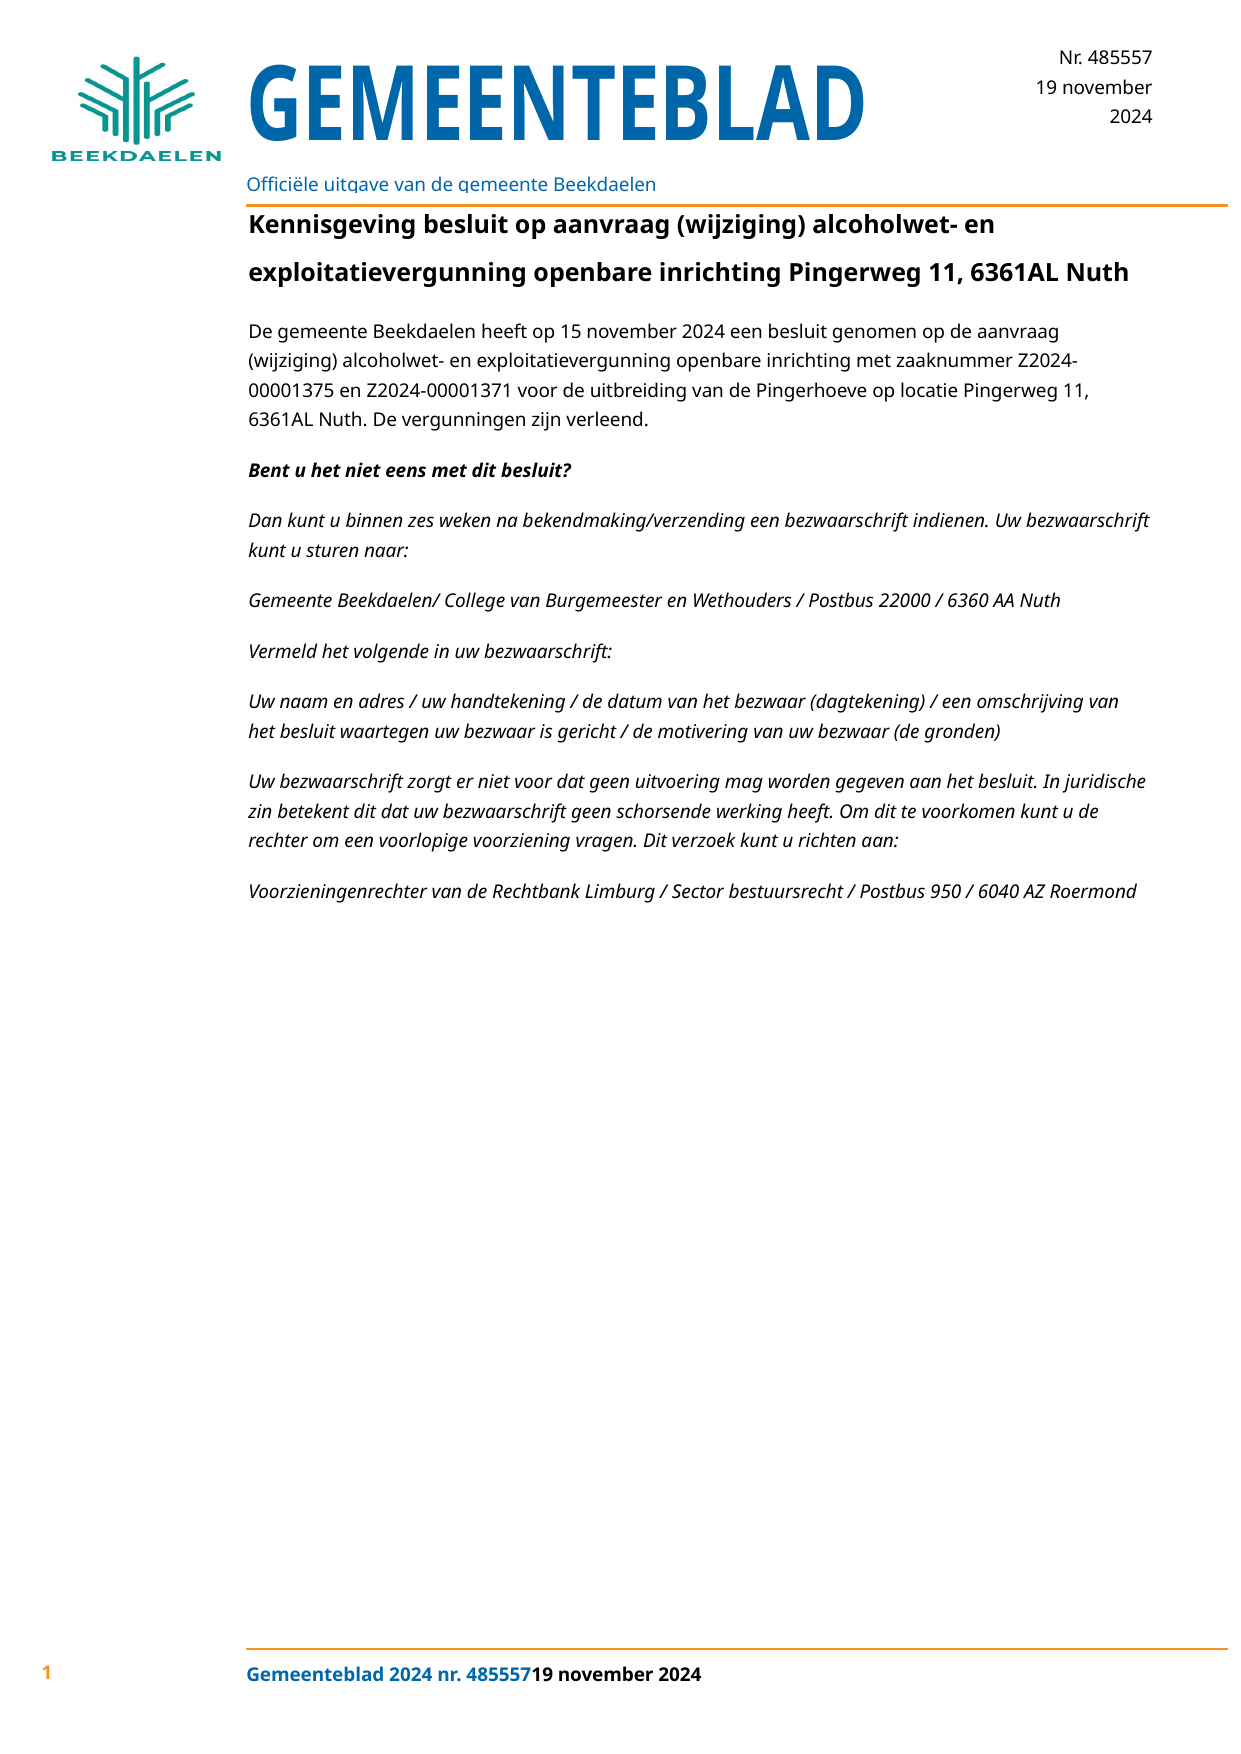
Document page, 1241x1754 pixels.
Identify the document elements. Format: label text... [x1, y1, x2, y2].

text Uw naam en adres / uw handtekening / de datum van het bezwaar (dagtekening) / een omschrijving van het besluit waartegen uw bezwaar is gericht / de motivering van uw bezwaar (de gronden) [248, 688, 1152, 744]
text De gemeente Beekdaelen heeft op 15 november 2024 een besluit genomen op de aanvraag (wijziging) alcoholwet- en exploitatievergunning openbare inrichting met zaaknummer Z2024-00001375 en Z2024-00001371 voor de uitbreiding van de Pingerhoeve op locatie Pingerweg 11, 6361AL Nuth. De vergunningen zijn verleend. [248, 318, 1152, 432]
text Kennisgeving besluit op aanvraag (wijziging) alcoholwet- en exploitatievergunning openbare inrichting Pingerweg 11, 6361AL Nuth [248, 207, 1152, 288]
text Uw bezwaarschrift zorgt er niet voor dat geen uitvoering mag worden gegeven aan het besluit. In juridische zin betekent dit dat uw bezwaarschrift geen schorsende werking heeft. Om dit te voorkomen kunt u de rechter om een voorlopige voorziening vragen. Dit verzoek kunt u richten aan: [248, 768, 1152, 853]
text Vermeld het volgende in uw bezwaarschrift: [248, 638, 1152, 664]
text Dan kunt u binnen zes weken na bekendmaking/verzending een bezwaarschrift indienen. Uw bezwaarschrift kunt u sturen naar: [248, 507, 1152, 563]
text Voorzieningenrechter van de Rechtbank Limburg / Sector bestuursrecht / Postbus 950 / 6040 AZ Roermond [248, 878, 1152, 904]
picture [41, 47, 231, 172]
text Gemeente Beekdaelen/ College van Burgemeester en Wethouders / Postbus 22000 / 6360 AA Nuth [248, 587, 1152, 613]
text Bent u het niet eens met dit besluit? [248, 457, 1152, 483]
